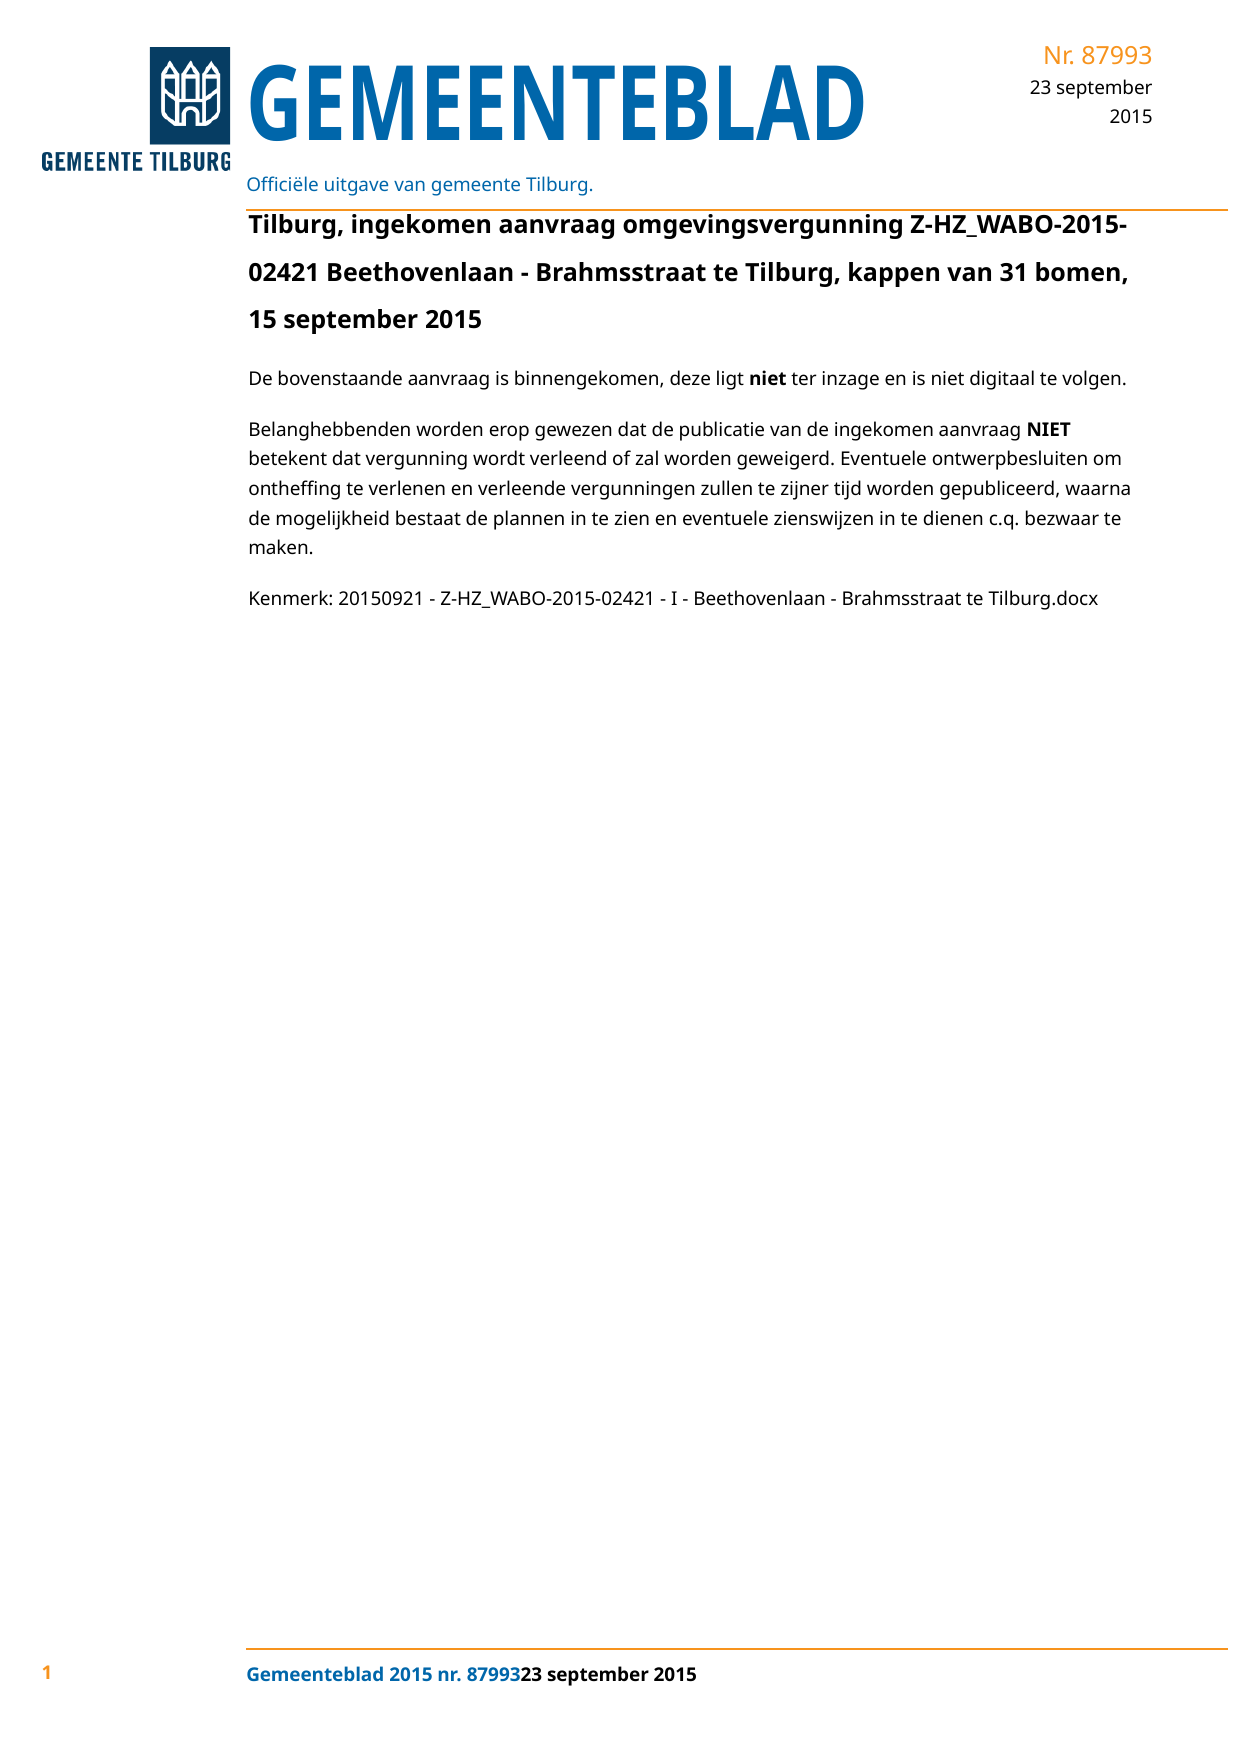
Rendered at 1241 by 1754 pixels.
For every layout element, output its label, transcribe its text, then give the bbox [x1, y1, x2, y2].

text De bovenstaande aanvraag is binnengekomen, deze ligt niet ter inzage en is niet digitaal te volgen. [248, 366, 1152, 391]
picture [41, 47, 231, 172]
text Kenmerk: 20150921 - Z-HZ_WABO-2015-02421 - I - Beethovenlaan - Brahmsstraat te Tilburg.docx [248, 585, 1152, 610]
text Belanghebbenden worden erop gewezen dat de publicatie van de ingekomen aanvraag NIET betekent dat vergunning wordt verleend of zal worden geweigerd. Eventuele ontwerpbesluiten om ontheffing te verlenen en verleende vergunningen zullen te zijner tijd worden gepubliceerd, waarna de mogelijkheid bestaat de plannen in te zien en eventuele zienswijzen in te dienen c.q. bezwaar te maken. [248, 416, 1152, 560]
text Tilburg, ingekomen aanvraag omgevingsvergunning Z-HZ_WABO-2015-02421 Beethovenlaan - Brahmsstraat te Tilburg, kappen van 31 bomen, 15 september 2015 [248, 211, 1152, 336]
